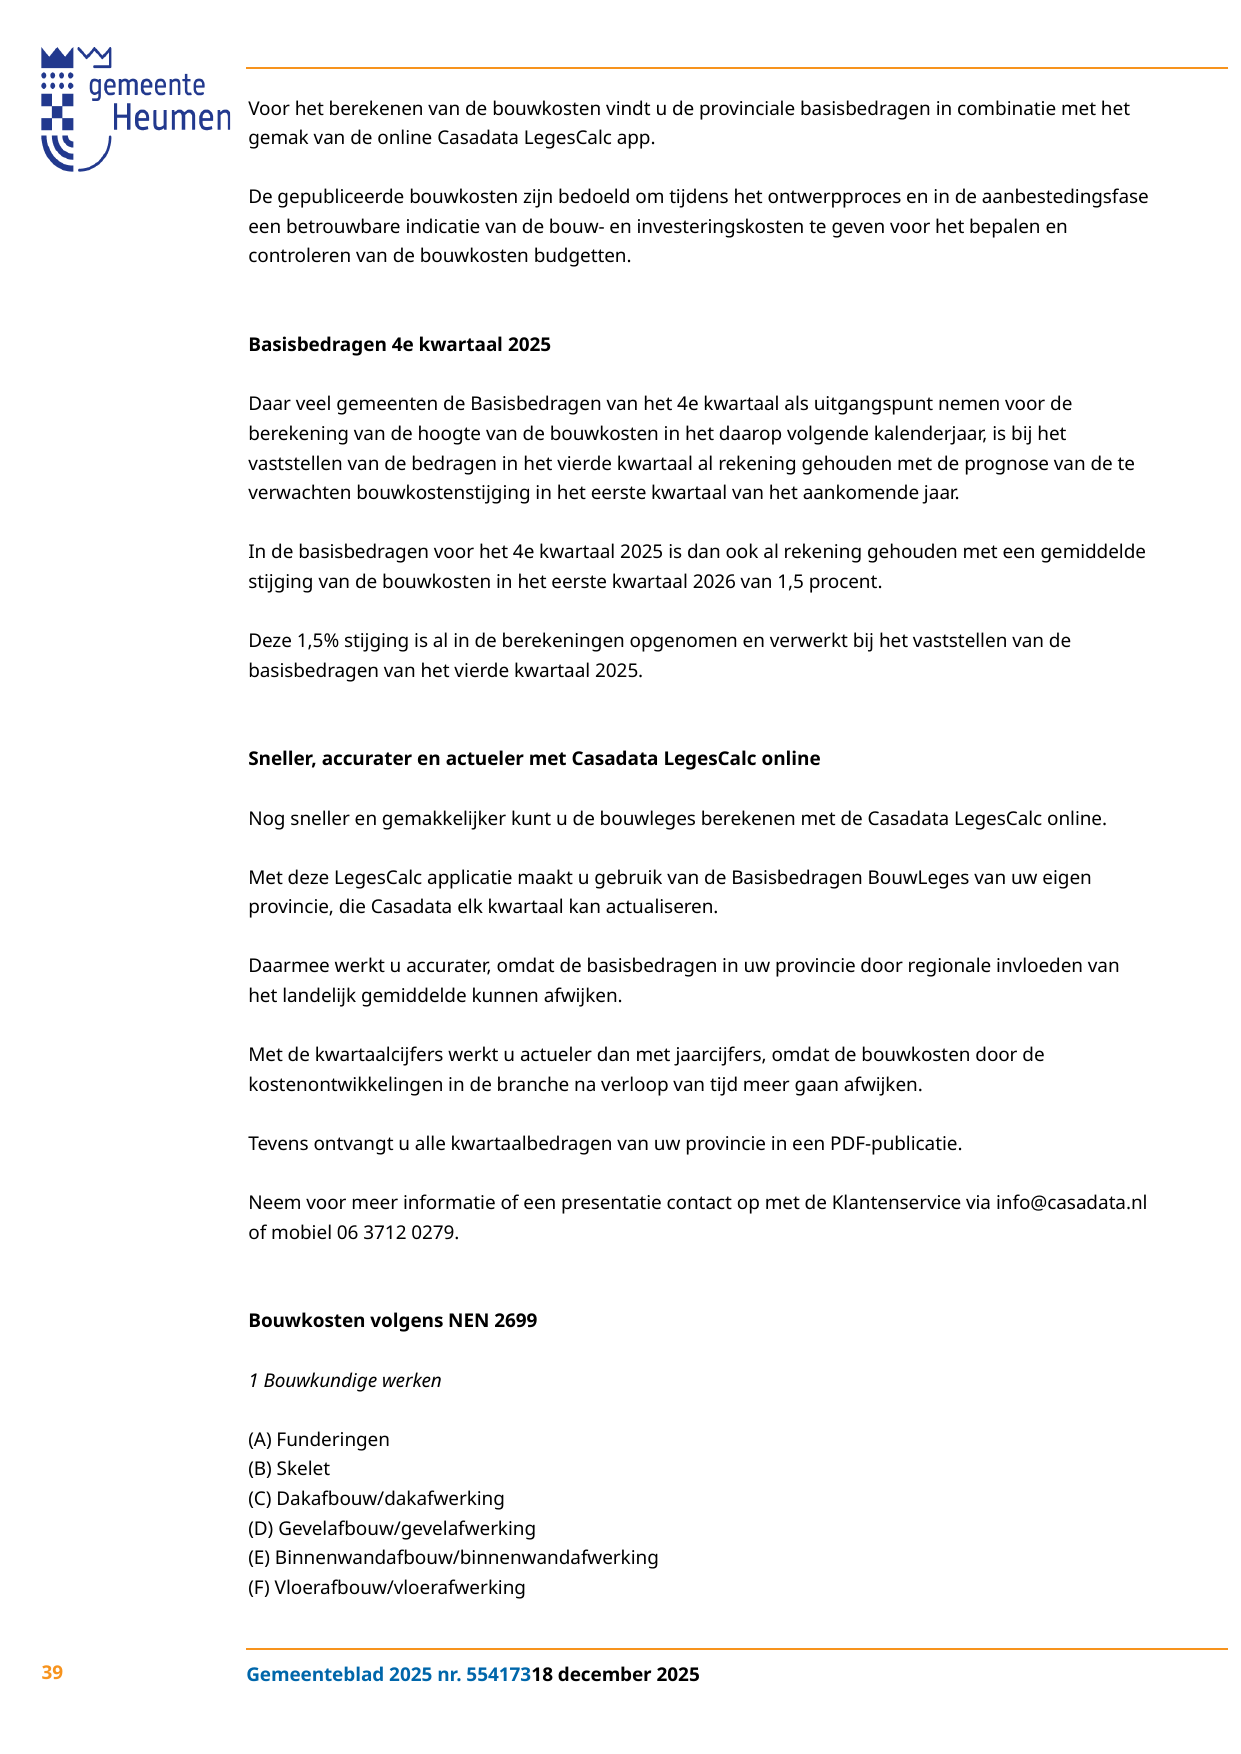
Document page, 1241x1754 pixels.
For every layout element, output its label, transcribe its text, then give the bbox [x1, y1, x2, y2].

text Met de kwartaalcijfers werkt u actueler dan met jaarcijfers, omdat de bouwkosten door de kostenontwikkelingen in de branche na verloop van tijd meer gaan afwijken. [248, 1041, 1152, 1097]
text 1 Bouwkundige werken [248, 1367, 1152, 1393]
picture [41, 47, 231, 172]
text Met deze LegesCalc applicatie maakt u gebruik van de Basisbedragen BouwLeges van uw eigen provincie, die Casadata elk kwartaal kan actualiseren. [248, 864, 1152, 919]
text Deze 1,5% stijging is al in de berekeningen opgenomen en verwerkt bij het vaststellen van de basisbedragen van het vierde kwartaal 2025. [248, 627, 1152, 683]
text Daarmee werkt u accurater, omdat de basisbedragen in uw provincie door regionale invloeden van het landelijk gemiddelde kunnen afwijken. [248, 953, 1152, 1008]
text Basisbedragen 4e kwartaal 2025 [248, 331, 1152, 357]
text (A) Funderingen [248, 1426, 1152, 1452]
text (E) Binnenwandafbouw/binnenwandafwerking [248, 1544, 1152, 1570]
text (D) Gevelafbouw/gevelafwerking [248, 1515, 1152, 1541]
text Daar veel gemeenten de Basisbedragen van het 4e kwartaal als uitgangspunt nemen voor de berekening van de hoogte van de bouwkosten in het daarop volgende kalenderjaar, is bij het vaststellen van de bedragen in het vierde kwartaal al rekening gehouden met de prognose van de te verwachten bouwkostenstijging in het eerste kwartaal van het aankomende jaar. [248, 391, 1152, 505]
text Nog sneller en gemakkelijker kunt u de bouwleges berekenen met de Casadata LegesCalc online. [248, 805, 1152, 831]
text Bouwkosten volgens NEN 2699 [248, 1308, 1152, 1333]
text (C) Dakafbouw/dakafwerking [248, 1485, 1152, 1511]
text (F) Vloerafbouw/vloerafwerking [248, 1574, 1152, 1600]
text Neem voor meer informatie of een presentatie contact op met de Klantenservice via info@casadata.nl of mobiel 06 3712 0279. [248, 1189, 1152, 1245]
text De gepubliceerde bouwkosten zijn bedoeld om tijdens het ontwerpproces en in de aanbestedingsfase een betrouwbare indicatie van de bouw- en investeringskosten te geven voor het bepalen en controleren van de bouwkosten budgetten. [248, 183, 1152, 268]
text (B) Skelet [248, 1456, 1152, 1481]
text Voor het berekenen van de bouwkosten vindt u de provinciale basisbedragen in combinatie met het gemak van de online Casadata LegesCalc app. [248, 95, 1152, 150]
text Sneller, accurater en actueler met Casadata LegesCalc online [248, 746, 1152, 771]
text Tevens ontvangt u alle kwartaalbedragen van uw provincie in een PDF-publicatie. [248, 1130, 1152, 1156]
text In de basisbedragen voor het 4e kwartaal 2025 is dan ook al rekening gehouden met een gemiddelde stijging van de bouwkosten in het eerste kwartaal 2026 van 1,5 procent. [248, 538, 1152, 594]
